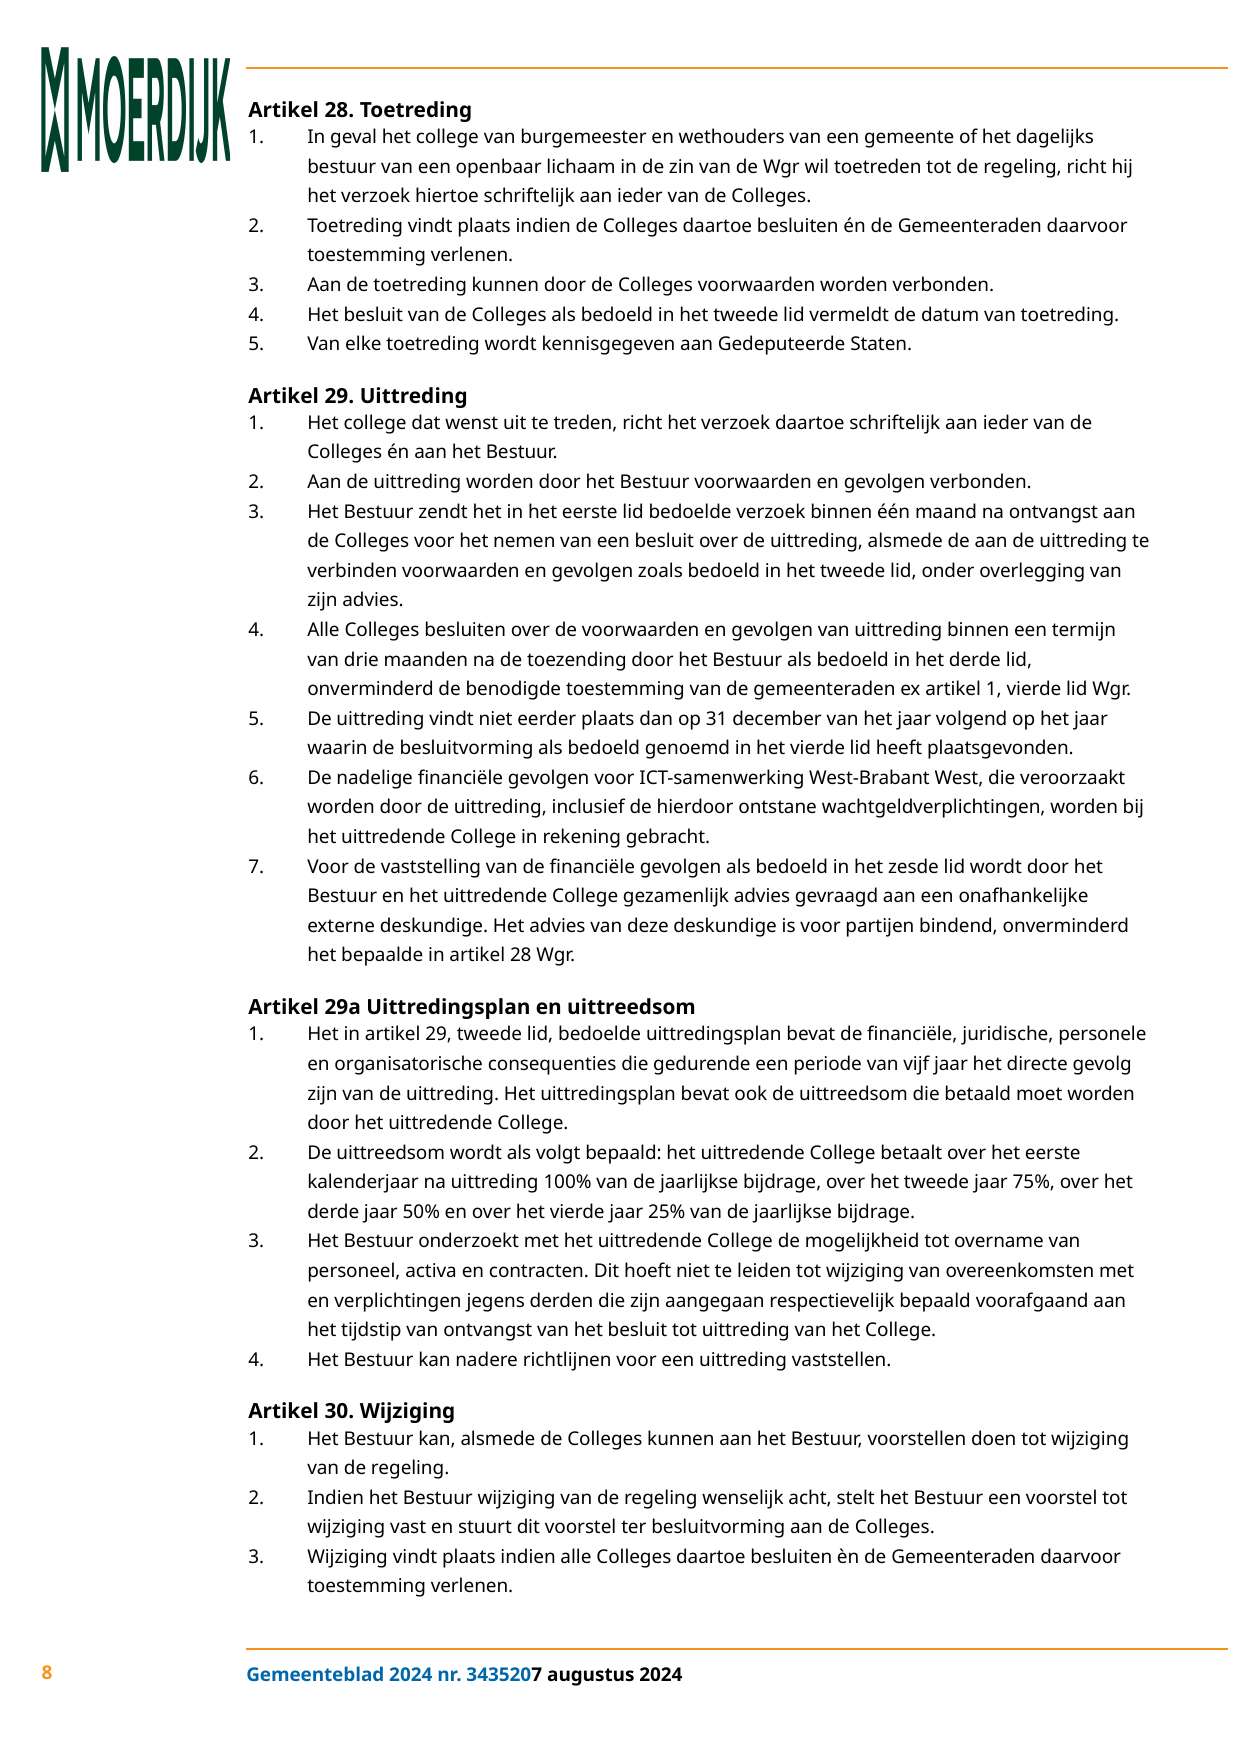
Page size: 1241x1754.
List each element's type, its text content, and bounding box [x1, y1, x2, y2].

list Aan de uittreding worden door het Bestuur voorwaarden en gevolgen verbonden. [248, 468, 1152, 494]
text Artikel 30. Wijziging [248, 1396, 1152, 1425]
list Van elke toetreding wordt kennisgegeven aan Gedeputeerde Staten. [248, 330, 1152, 356]
list De nadelige financiële gevolgen voor ICT-samenwerking West-Brabant West, die veroorzaakt worden door de uittreding, inclusief de hierdoor ontstane wachtgeldverplichtingen, worden bij het uittredende College in rekening gebracht. [248, 764, 1152, 849]
list De uittreedsom wordt als volgt bepaald: het uittredende College betaalt over het eerste kalenderjaar na uittreding 100% van de jaarlijkse bijdrage, over het tweede jaar 75%, over het derde jaar 50% en over het vierde jaar 25% van de jaarlijkse bijdrage. [248, 1139, 1152, 1224]
list Indien het Bestuur wijziging van de regeling wenselijk acht, stelt het Bestuur een voorstel tot wijziging vast en stuurt dit voorstel ter besluitvorming aan de Colleges. [248, 1484, 1152, 1539]
list De uittreding vindt niet eerder plaats dan op 31 december van het jaar volgend op het jaar waarin de besluitvorming als bedoeld genoemd in het vierde lid heeft plaatsgevonden. [248, 705, 1152, 760]
text Artikel 29a Uittredingsplan en uittreedsom [248, 992, 1152, 1021]
list Het college dat wenst uit te treden, richt het verzoek daartoe schriftelijk aan ieder van de Colleges én aan het Bestuur. [248, 409, 1152, 464]
list Het besluit van de Colleges als bedoeld in het tweede lid vermeldt de datum van toetreding. [248, 301, 1152, 326]
list Voor de vaststelling van de financiële gevolgen als bedoeld in het zesde lid wordt door het Bestuur en het uittredende College gezamenlijk advies gevraagd aan een onafhankelijke externe deskundige. Het advies van deze deskundige is voor partijen bindend, onverminderd het bepaalde in artikel 28 Wgr. [248, 853, 1152, 967]
list In geval het college van burgemeester en wethouders van een gemeente of het dagelijks bestuur van een openbaar lichaam in de zin van de Wgr wil toetreden tot de regeling, richt hij het verzoek hiertoe schriftelijk aan ieder van de Colleges. [248, 123, 1152, 208]
list Toetreding vindt plaats indien de Colleges daartoe besluiten én de Gemeenteraden daarvoor toestemming verlenen. [248, 212, 1152, 267]
list Het Bestuur kan nadere richtlijnen voor een uittreding vaststellen. [248, 1346, 1152, 1372]
list Aan de toetreding kunnen door de Colleges voorwaarden worden verbonden. [248, 271, 1152, 297]
picture [41, 47, 231, 172]
text Artikel 29. Uittreding [248, 381, 1152, 409]
list Het Bestuur kan, alsmede de Colleges kunnen aan het Bestuur, voorstellen doen tot wijziging van de regeling. [248, 1425, 1152, 1480]
list Alle Colleges besluiten over de voorwaarden en gevolgen van uittreding binnen een termijn van drie maanden na de toezending door het Bestuur als bedoeld in het derde lid, onverminderd de benodigde toestemming van de gemeenteraden ex artikel 1, vierde lid Wgr. [248, 616, 1152, 701]
list Het in artikel 29, tweede lid, bedoelde uittredingsplan bevat de financiële, juridische, personele en organisatorische consequenties die gedurende een periode van vijf jaar het directe gevolg zijn van de uittreding. Het uittredingsplan bevat ook de uittreedsom die betaald moet worden door het uittredende College. [248, 1021, 1152, 1135]
text Artikel 28. Toetreding [248, 95, 1152, 123]
list Het Bestuur onderzoekt met het uittredende College de mogelijkheid tot overname van personeel, activa en contracten. Dit hoeft niet te leiden tot wijziging van overeenkomsten met en verplichtingen jegens derden die zijn aangegaan respectievelijk bepaald voorafgaand aan het tijdstip van ontvangst van het besluit tot uittreding van het College. [248, 1228, 1152, 1342]
list Het Bestuur zendt het in het eerste lid bedoelde verzoek binnen één maand na ontvangst aan de Colleges voor het nemen van een besluit over de uittreding, alsmede de aan de uittreding te verbinden voorwaarden en gevolgen zoals bedoeld in het tweede lid, onder overlegging van zijn advies. [248, 498, 1152, 612]
list Wijziging vindt plaats indien alle Colleges daartoe besluiten èn de Gemeenteraden daarvoor toestemming verlenen. [248, 1543, 1152, 1598]
